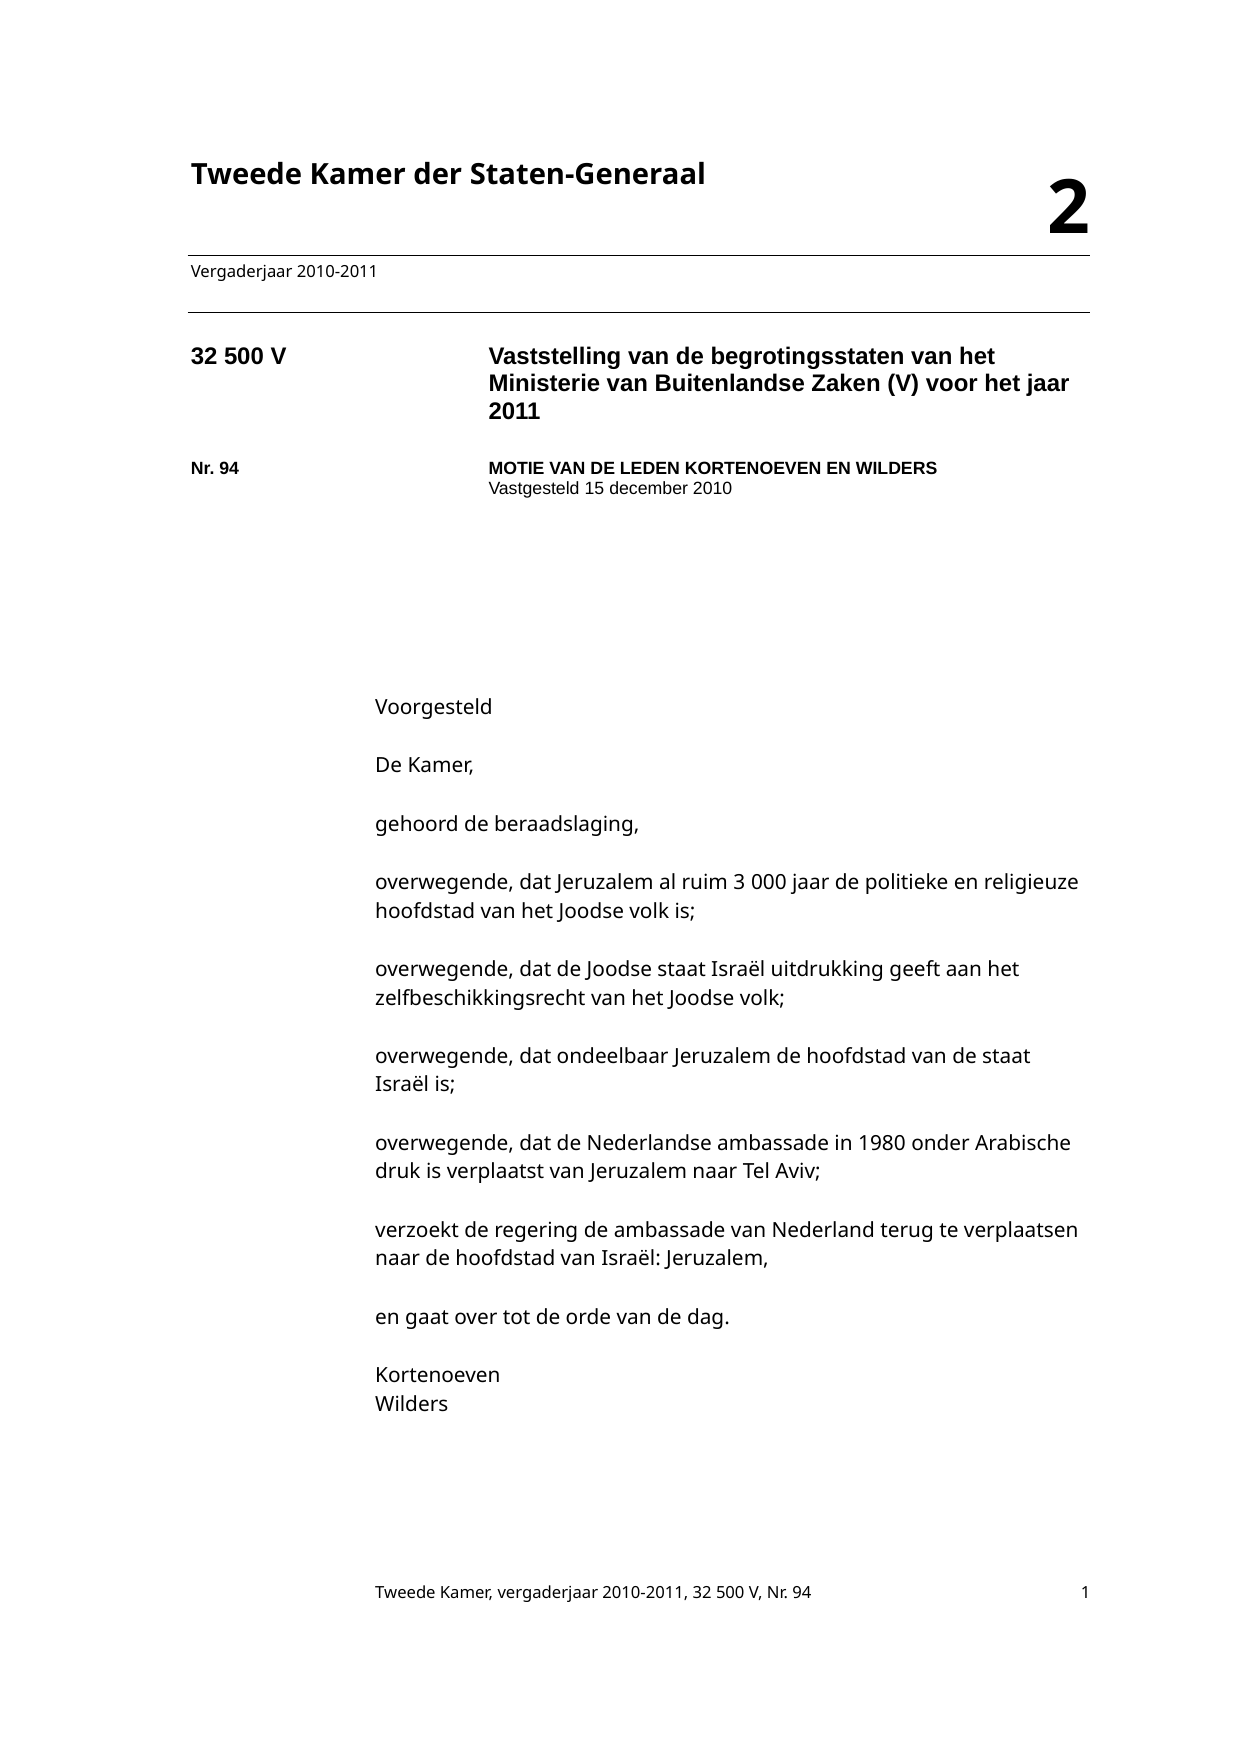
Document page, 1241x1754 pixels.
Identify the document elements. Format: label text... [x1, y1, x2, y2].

table_header Tweede Kamer der Staten-Generaal [188, 150, 909, 255]
text Voorgesteld [375, 692, 1090, 721]
table_cell Nr. 94 [188, 455, 485, 573]
table_header 2 [910, 150, 1090, 255]
text verzoekt de regering de ambassade van Nederland terug te verplaatsen naar de hoofdstad van Israël: Jeruzalem, [375, 1215, 1090, 1272]
text overwegende, dat ondeelbaar Jeruzalem de hoofdstad van de staat Israël is; [375, 1041, 1090, 1098]
text De Kamer, [375, 751, 1090, 779]
table_cell MOTIE VAN DE LEDEN KORTENOEVEN EN WILDERS Vastgesteld 15 december 2010 [485, 455, 1090, 573]
table_cell 32 500 V [188, 339, 485, 454]
text overwegende, dat Jeruzalem al ruim 3 000 jaar de politieke en religieuze hoofdstad van het Joodse volk is; [375, 867, 1090, 924]
table_cell Vaststelling van de begrotingsstaten van het Ministerie van Buitenlandse Zaken (V) voor het jaar 2011 [485, 339, 1090, 454]
text gehoord de beraadslaging, [375, 809, 1090, 837]
text overwegende, dat de Joodse staat Israël uitdrukking geeft aan het zelfbeschikkingsrecht van het Joodse volk; [375, 954, 1090, 1011]
table_cell [485, 256, 1090, 312]
text overwegende, dat de Nederlandse ambassade in 1980 onder Arabische druk is verplaatst van Jeruzalem naar Tel Aviv; [375, 1128, 1090, 1185]
text Wilders [375, 1389, 1090, 1417]
table_cell [485, 313, 1090, 339]
text en gaat over tot de orde van de dag. [375, 1302, 1090, 1330]
text Kortenoeven [375, 1360, 1090, 1389]
table_cell [188, 313, 485, 339]
table_cell Vergaderjaar 2010-2011 [188, 256, 485, 312]
